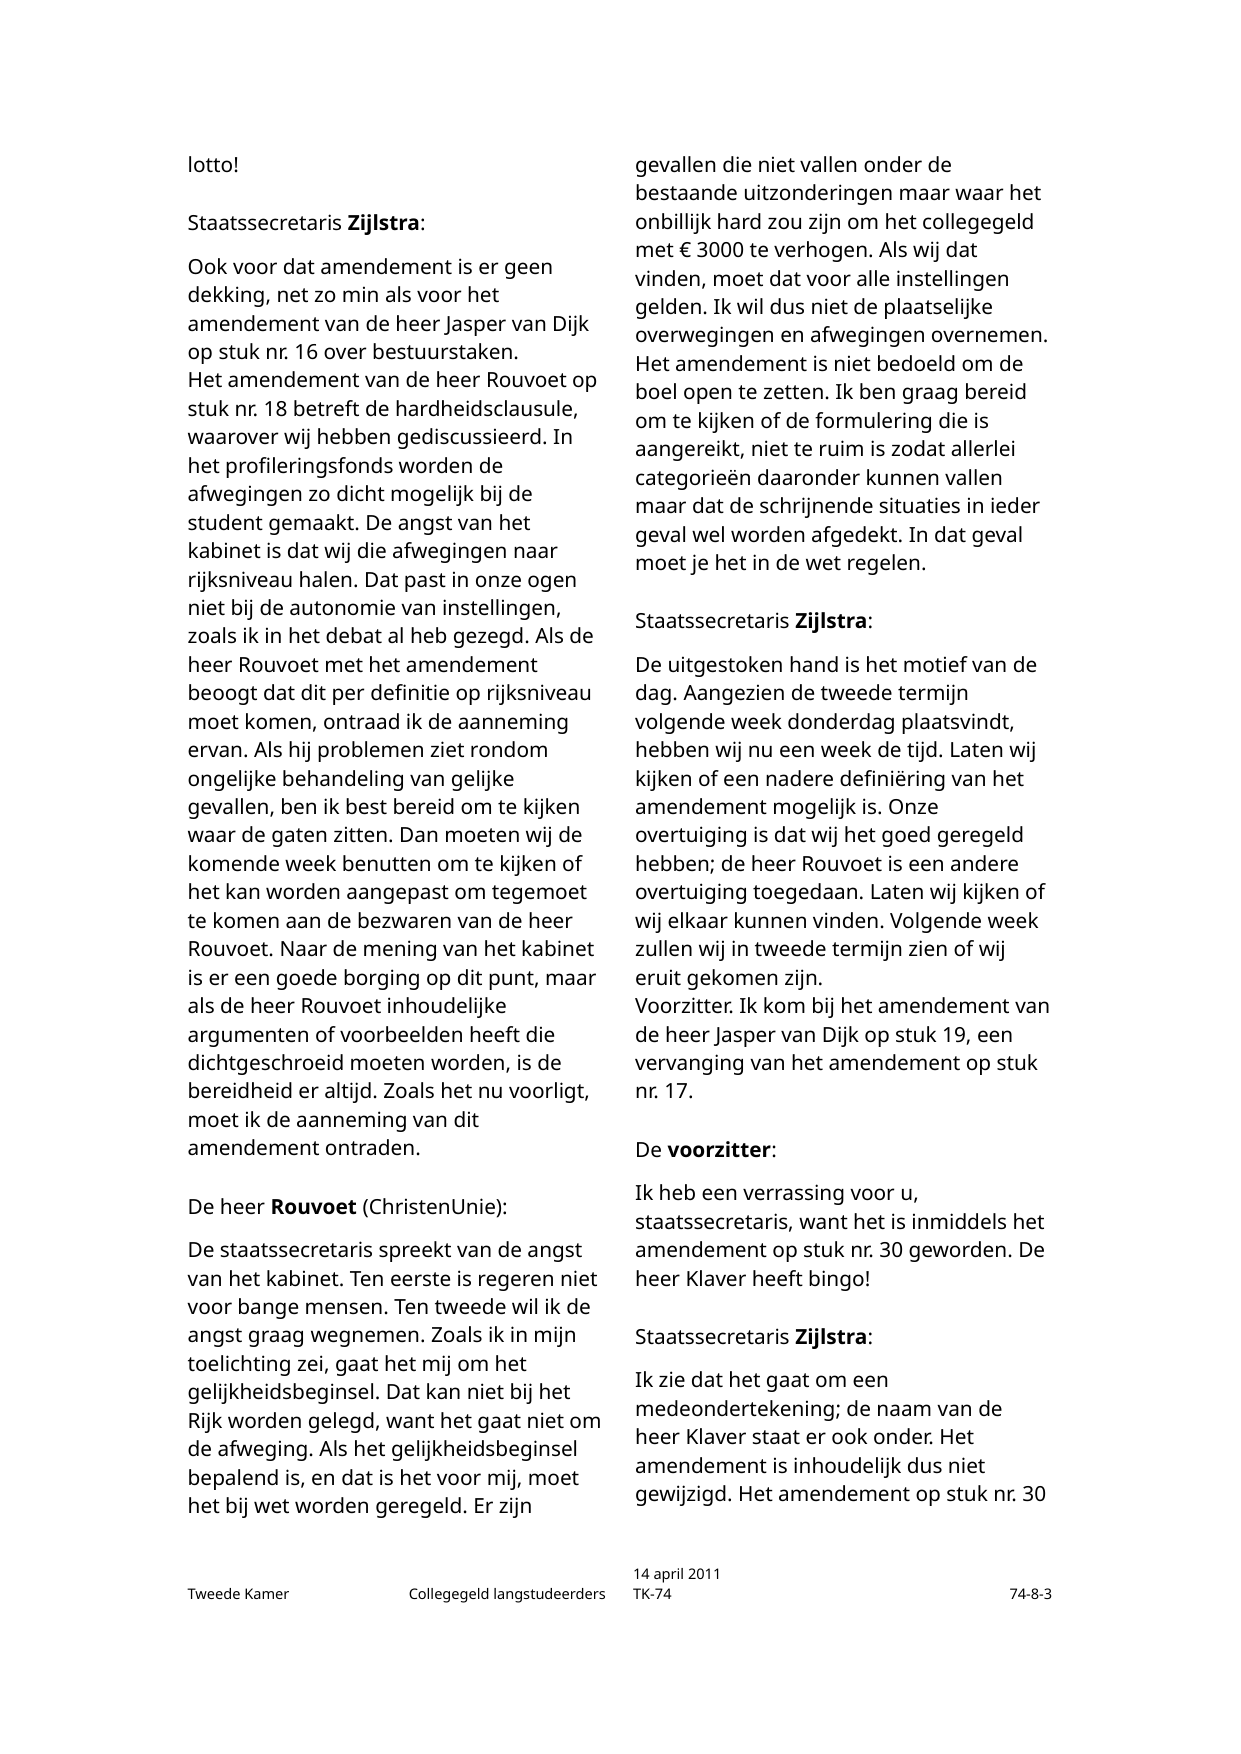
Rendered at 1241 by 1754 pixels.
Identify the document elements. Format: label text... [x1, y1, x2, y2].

text Ik zie dat het gaat om een medeondertekening; de naam van de heer Klaver staat er ook onder. Het amendement is inhoudelijk dus niet gewijzigd. Het amendement op stuk nr. 30 [635, 1366, 1053, 1508]
text Staatssecretaris Zijlstra: [187, 208, 605, 237]
text gevallen die niet vallen onder de bestaande uitzonderingen maar waar het onbillijk hard zou zijn om het collegegeld met € 3000 te verhogen. Als wij dat vinden, moet dat voor alle instellingen gelden. Ik wil dus niet de plaatselijke overwegingen en afwegingen overnemen. Het amendement is niet bedoeld om de boel open te zetten. Ik ben graag bereid om te kijken of de formulering die is aangereikt, niet te ruim is zodat allerlei categorieën daaronder kunnen vallen maar dat de schrijnende situaties in ieder geval wel worden afgedekt. In dat geval moet je het in de wet regelen. [635, 150, 1053, 577]
text Het amendement van de heer Rouvoet op stuk nr. 18 betreft de hardheidsclausule, waarover wij hebben gediscussieerd. In het profileringsfonds worden de afwegingen zo dicht mogelijk bij de student gemaakt. De angst van het kabinet is dat wij die afwegingen naar rijksniveau halen. Dat past in onze ogen niet bij de autonomie van instellingen, zoals ik in het debat al heb gezegd. Als de heer Rouvoet met het amendement beoogt dat dit per definitie op rijksniveau moet komen, ontraad ik de aanneming ervan. Als hij problemen ziet rondom ongelijke behandeling van gelijke gevallen, ben ik best bereid om te kijken waar de gaten zitten. Dan moeten wij de komende week benutten om te kijken of het kan worden aangepast om tegemoet te komen aan de bezwaren van de heer Rouvoet. Naar de mening van het kabinet is er een goede borging op dit punt, maar als de heer Rouvoet inhoudelijke argumenten of voorbeelden heeft die dichtgeschroeid moeten worden, is de bereidheid er altijd. Zoals het nu voorligt, moet ik de aanneming van dit amendement ontraden. [187, 366, 605, 1162]
text De staatssecretaris spreekt van de angst van het kabinet. Ten eerste is regeren niet voor bange mensen. Ten tweede wil ik de angst graag wegnemen. Zoals ik in mijn toelichting zei, gaat het mij om het gelijkheidsbeginsel. Dat kan niet bij het Rijk worden gelegd, want het gaat niet om de afweging. Als het gelijkheidsbeginsel bepalend is, en dat is het voor mij, moet het bij wet worden geregeld. Er zijn [187, 1235, 605, 1520]
text De voorzitter: [635, 1135, 1053, 1163]
text De heer Rouvoet (ChristenUnie): [187, 1192, 605, 1220]
text De uitgestoken hand is het motief van de dag. Aangezien de tweede termijn volgende week donderdag plaatsvindt, hebben wij nu een week de tijd. Laten wij kijken of een nadere definiëring van het amendement mogelijk is. Onze overtuiging is dat wij het goed geregeld hebben; de heer Rouvoet is een andere overtuiging toegedaan. Laten wij kijken of wij elkaar kunnen vinden. Volgende week zullen wij in tweede termijn zien of wij eruit gekomen zijn. [635, 650, 1053, 991]
text Staatssecretaris Zijlstra: [635, 1322, 1053, 1351]
text Ook voor dat amendement is er geen dekking, net zo min als voor het amendement van de heer Jasper van Dijk op stuk nr. 16 over bestuurstaken. [187, 252, 605, 366]
text Voorzitter. Ik kom bij het amendement van de heer Jasper van Dijk op stuk 19, een vervanging van het amendement op stuk nr. 17. [635, 991, 1053, 1105]
text Ik heb een verrassing voor u, staatssecretaris, want het is inmiddels het amendement op stuk nr. 30 geworden. De heer Klaver heeft bingo! [635, 1178, 1053, 1292]
text lotto! [187, 150, 605, 178]
text Staatssecretaris Zijlstra: [635, 607, 1053, 635]
